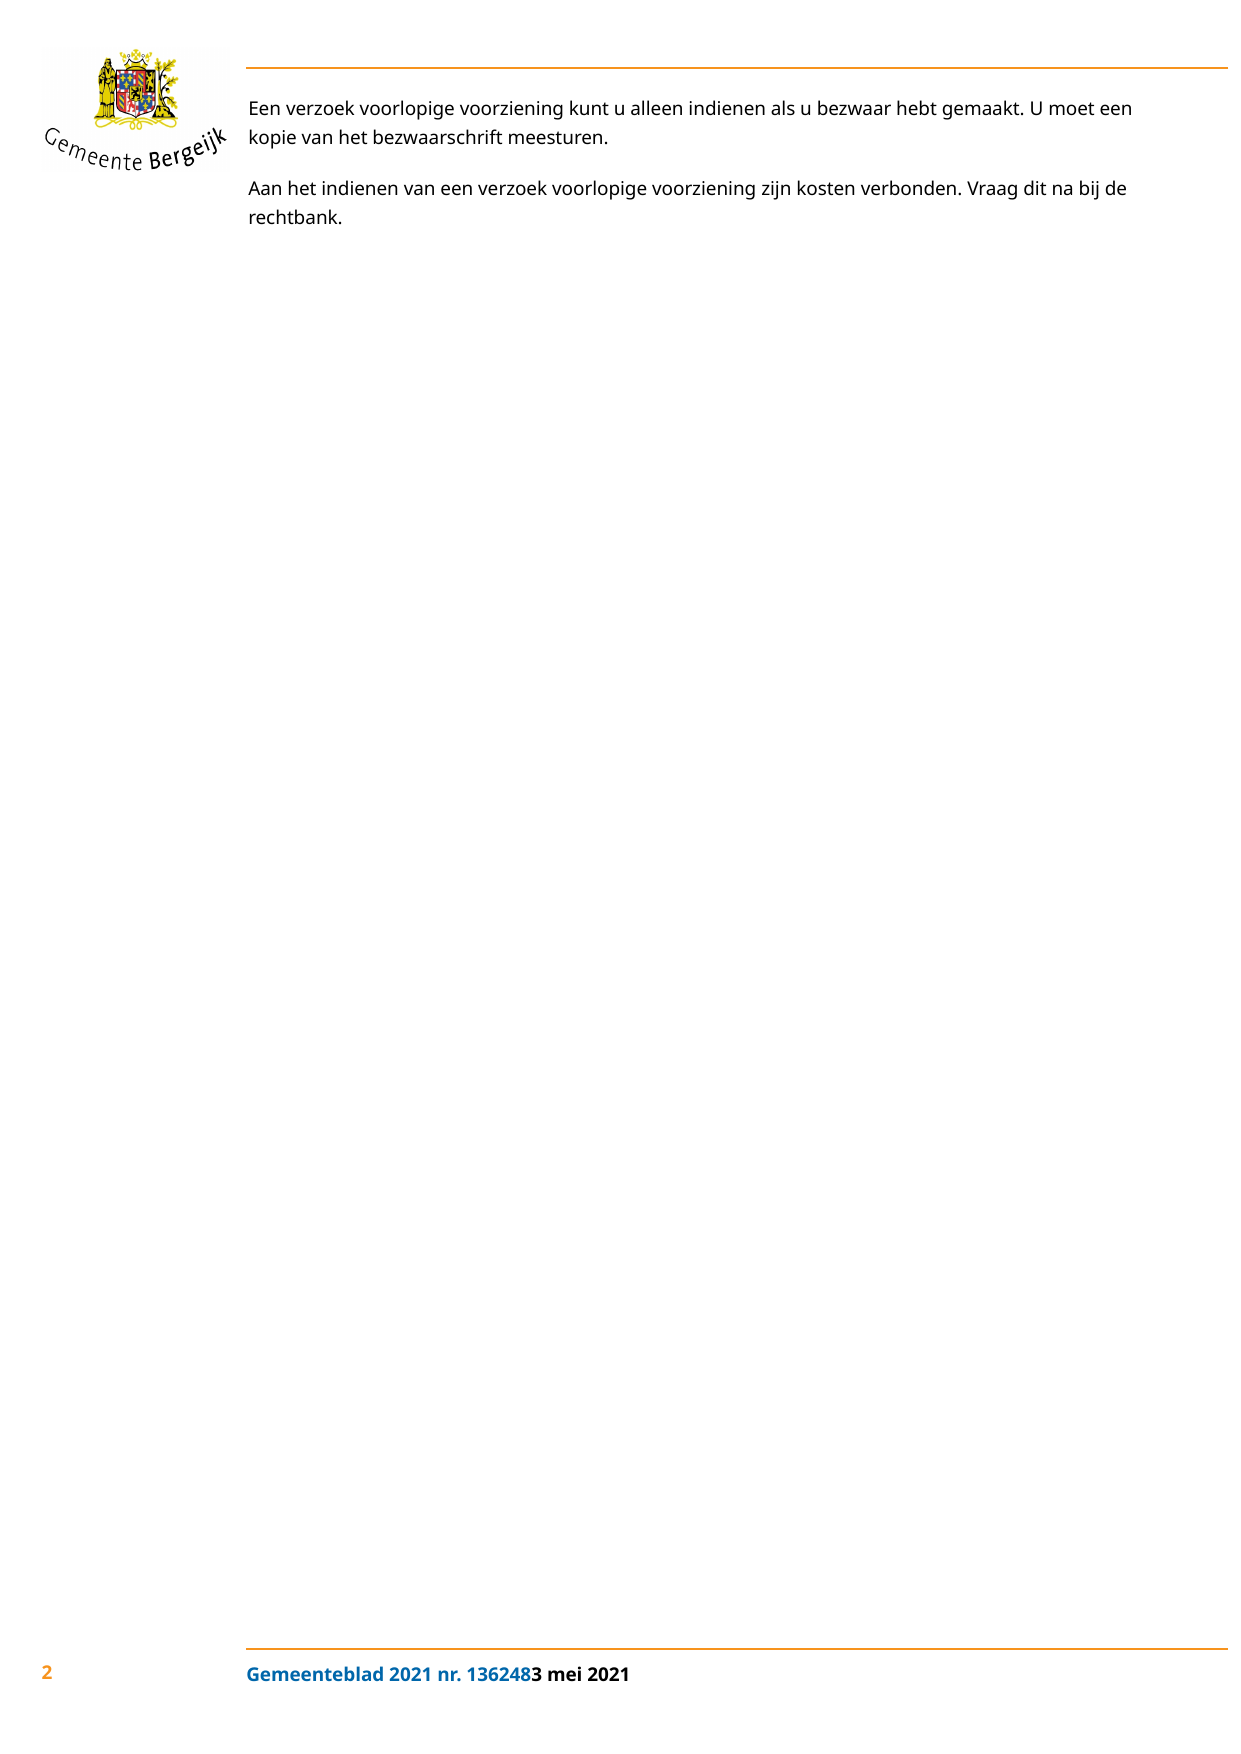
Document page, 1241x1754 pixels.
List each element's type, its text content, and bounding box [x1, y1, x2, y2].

text Een verzoek voorlopige voorziening kunt u alleen indienen als u bezwaar hebt gemaakt. U moet een kopie van het bezwaarschrift meesturen. [248, 95, 1152, 150]
text Aan het indienen van een verzoek voorlopige voorziening zijn kosten verbonden. Vraag dit na bij de rechtbank. [248, 175, 1152, 230]
picture [41, 47, 231, 172]
